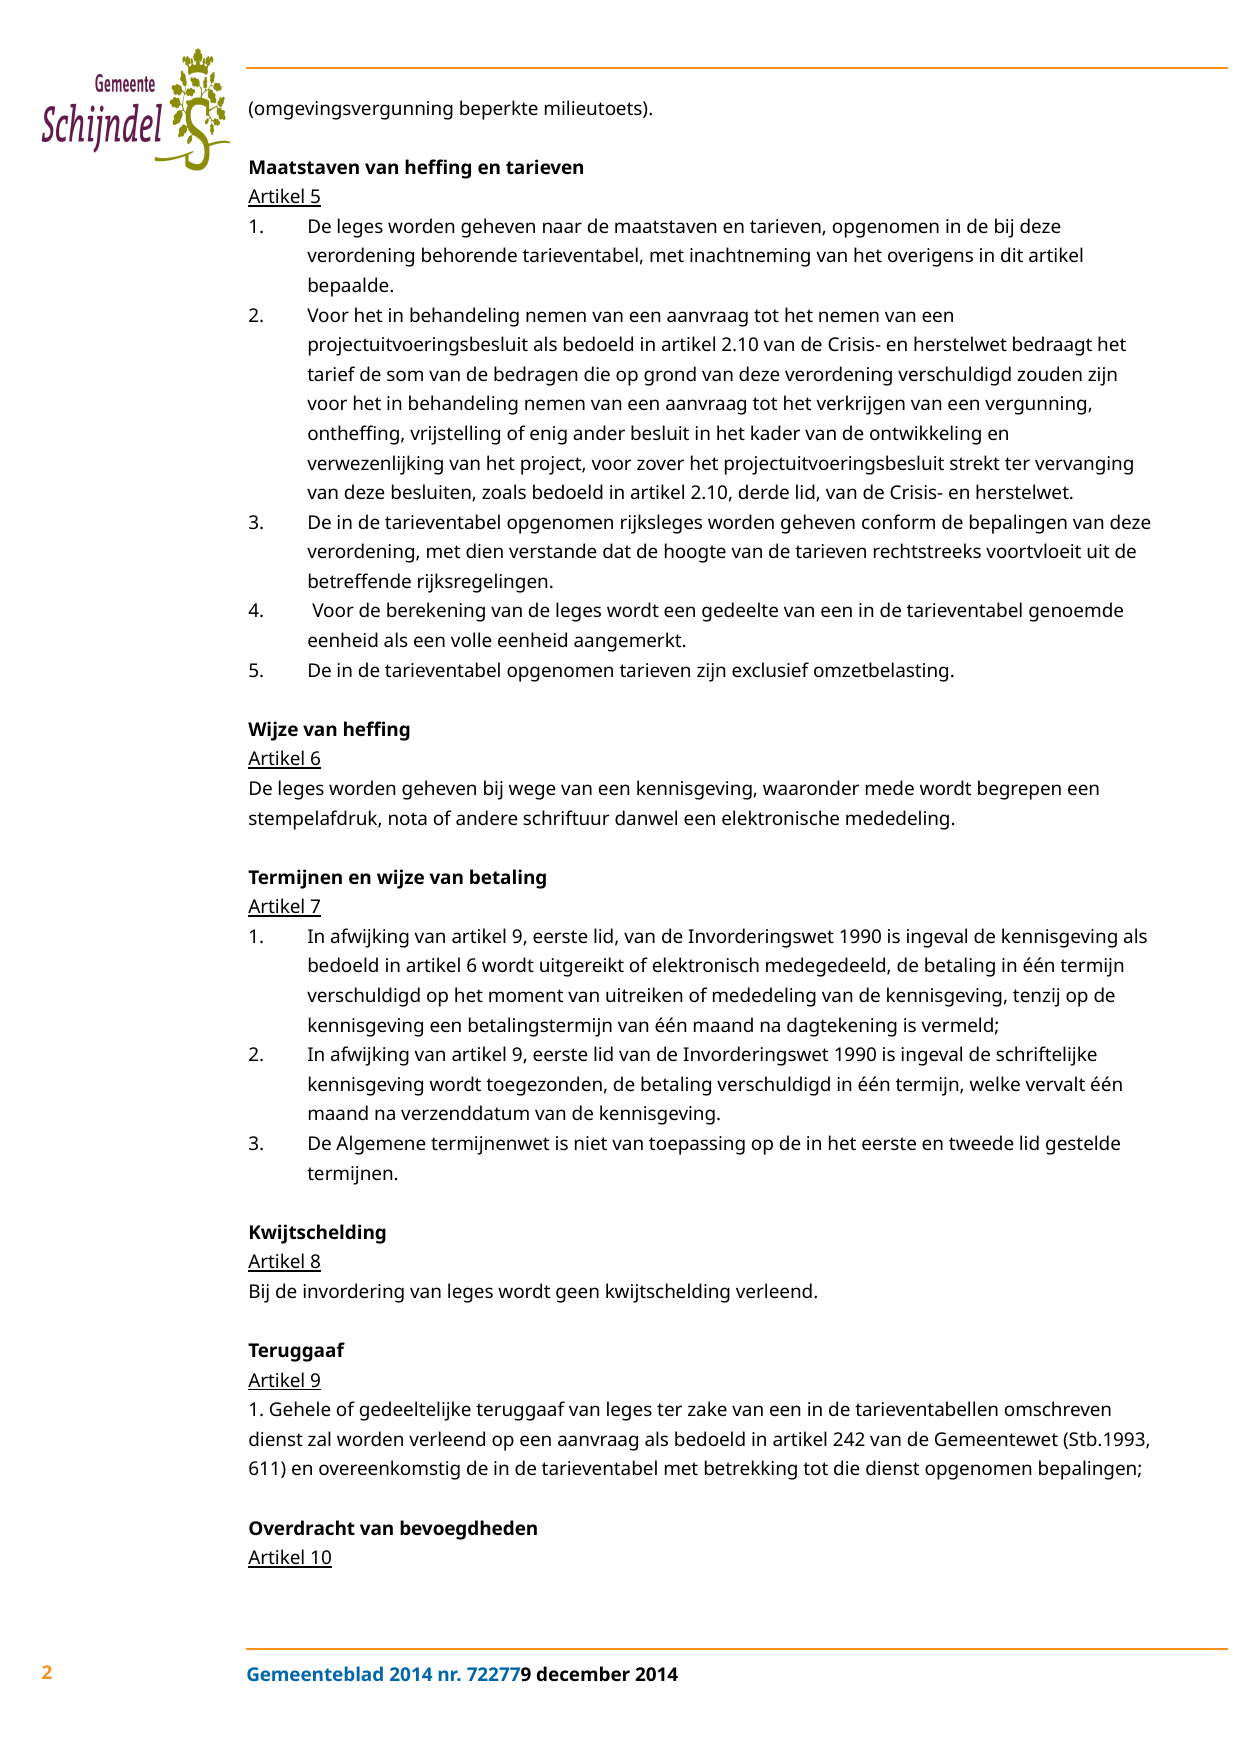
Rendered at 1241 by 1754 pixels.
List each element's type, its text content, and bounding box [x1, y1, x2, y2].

text Artikel 9 [248, 1367, 1152, 1393]
text Artikel 5 [248, 183, 1152, 209]
text Artikel 6 [248, 746, 1152, 771]
picture [41, 47, 231, 172]
text Teruggaaf [248, 1337, 1152, 1363]
text 1. Gehele of gedeeltelijke teruggaaf van leges ter zake van een in de tarieventabellen omschreven dienst zal worden verleend op een aanvraag als bedoeld in artikel 242 van de Gemeentewet (Stb.1993, 611) en overeenkomstig de in de tarieventabel met betrekking tot die dienst opgenomen bepalingen; [248, 1396, 1152, 1481]
list In afwijking van artikel 9, eerste lid, van de Invorderingswet 1990 is ingeval de kennisgeving als bedoeld in artikel 6 wordt uitgereikt of elektronisch medegedeeld, de betaling in één termijn verschuldigd op het moment van uitreiken of mededeling van de kennisgeving, tenzij op de kennisgeving een betalingstermijn van één maand na dagtekening is vermeld; [248, 923, 1152, 1038]
list De leges worden geheven naar de maatstaven en tarieven, opgenomen in de bij deze verordening behorende tarieventabel, met inachtneming van het overigens in dit artikel bepaalde. [248, 213, 1152, 298]
text Termijnen en wijze van betaling [248, 864, 1152, 890]
text Kwijtschelding [248, 1219, 1152, 1245]
text De leges worden geheven bij wege van een kennisgeving, waaronder mede wordt begrepen een stempelafdruk, nota of andere schriftuur danwel een elektronische mededeling. [248, 775, 1152, 831]
text Wijze van heffing [248, 716, 1152, 742]
list De in de tarieventabel opgenomen rijksleges worden geheven conform de bepalingen van deze verordening, met dien verstande dat de hoogte van de tarieven rechtstreeks voortvloeit uit de betreffende rijksregelingen. [248, 509, 1152, 594]
text (omgevingsvergunning beperkte milieutoets). [248, 95, 1152, 121]
text Maatstaven van heffing en tarieven [248, 154, 1152, 180]
text Overdracht van bevoegdheden [248, 1515, 1152, 1541]
list De Algemene termijnenwet is niet van toepassing op de in het eerste en tweede lid gestelde termijnen. [248, 1130, 1152, 1186]
list Voor het in behandeling nemen van een aanvraag tot het nemen van een projectuitvoeringsbesluit als bedoeld in artikel 2.10 van de Crisis- en herstelwet bedraagt het tarief de som van de bedragen die op grond van deze verordening verschuldigd zouden zijn voor het in behandeling nemen van een aanvraag tot het verkrijgen van een vergunning, ontheffing, vrijstelling of enig ander besluit in het kader van de ontwikkeling en verwezenlijking van het project, voor zover het projectuitvoeringsbesluit strekt ter vervanging van deze besluiten, zoals bedoeld in artikel 2.10, derde lid, van de Crisis- en herstelwet. [248, 302, 1152, 505]
text Artikel 7 [248, 893, 1152, 919]
list In afwijking van artikel 9, eerste lid van de Invorderingswet 1990 is ingeval de schriftelijke kennisgeving wordt toegezonden, de betaling verschuldigd in één termijn, welke vervalt één maand na verzenddatum van de kennisgeving. [248, 1041, 1152, 1126]
list De in de tarieventabel opgenomen tarieven zijn exclusief omzetbelasting. [248, 657, 1152, 683]
text Artikel 8 [248, 1248, 1152, 1274]
text Bij de invordering van leges wordt geen kwijtschelding verleend. [248, 1278, 1152, 1304]
text Artikel 10 [248, 1544, 1152, 1570]
list Voor de berekening van de leges wordt een gedeelte van een in de tarieventabel genoemde eenheid als een volle eenheid aangemerkt. [248, 598, 1152, 653]
